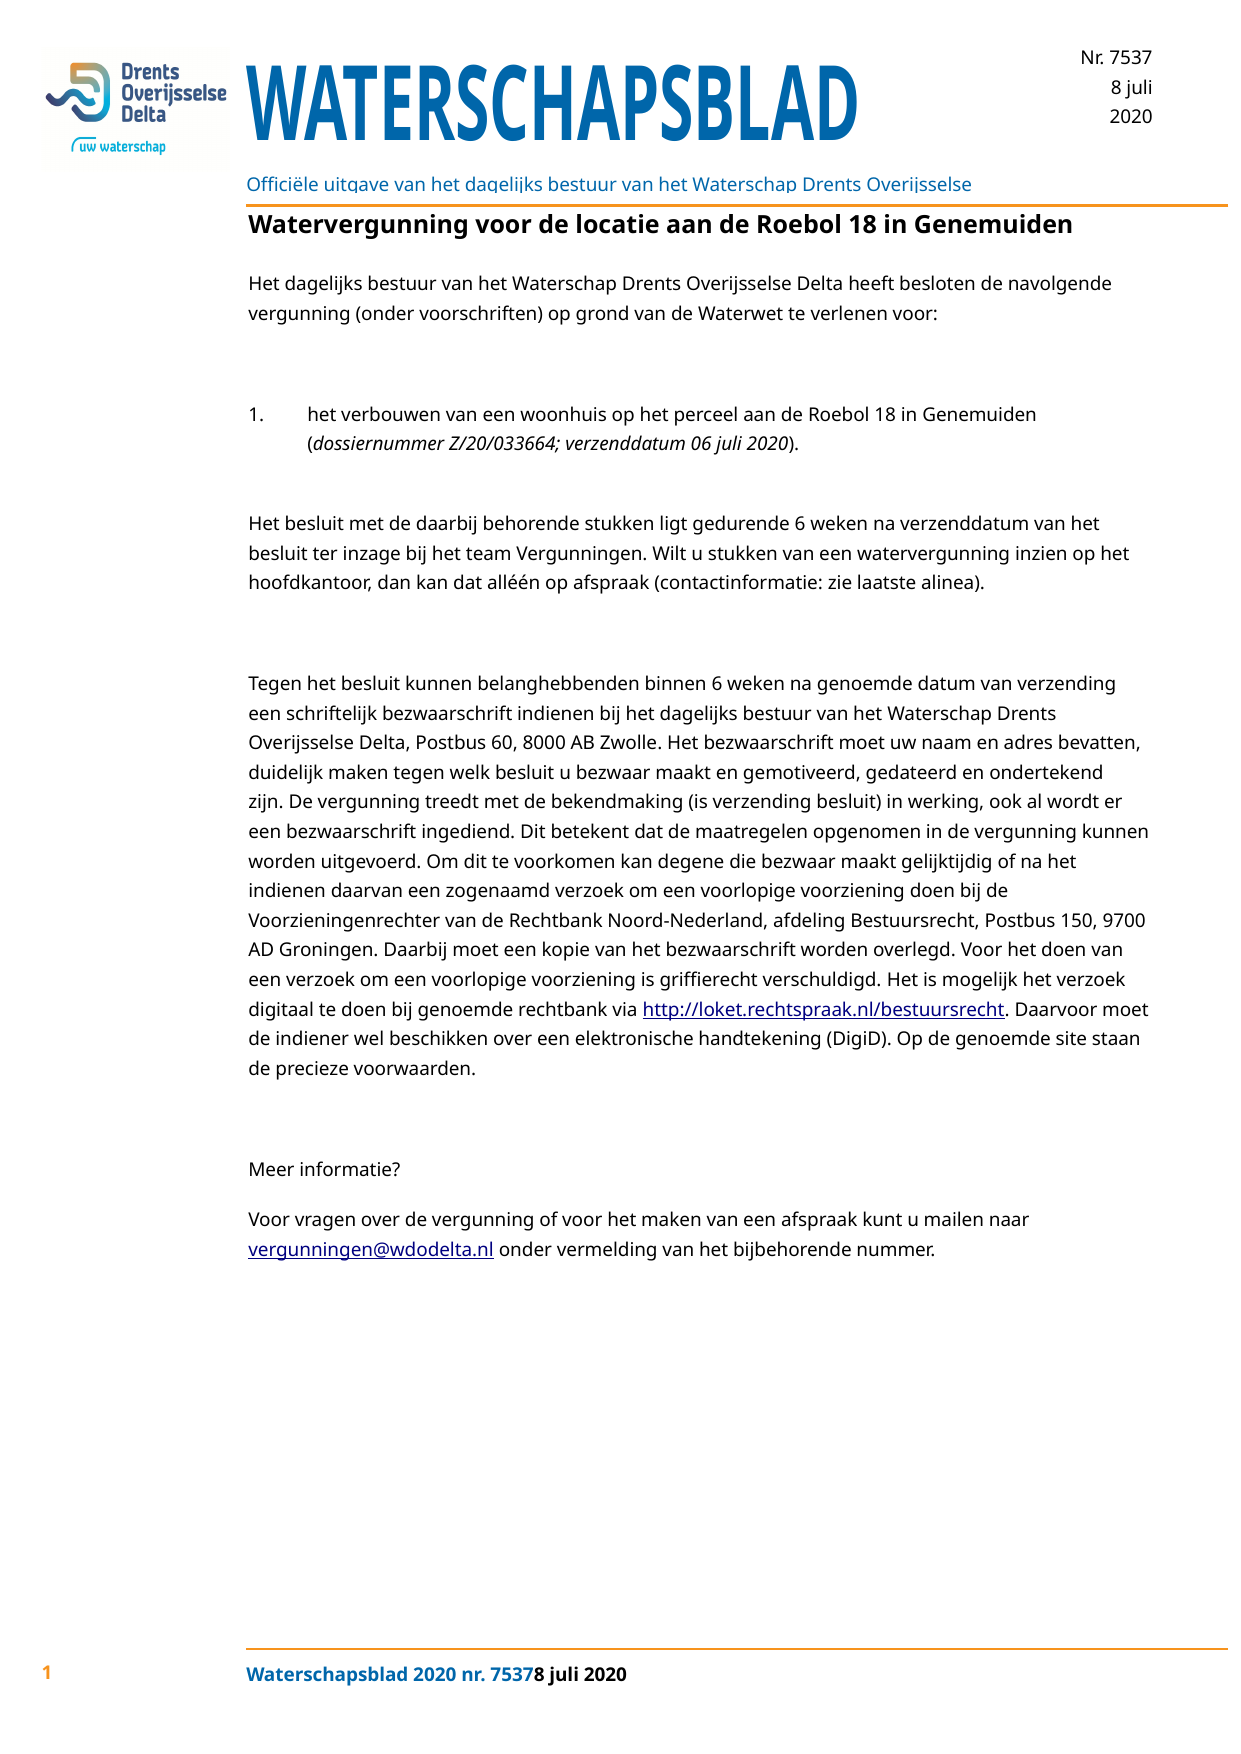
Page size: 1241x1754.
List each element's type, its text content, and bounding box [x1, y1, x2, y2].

text Watervergunning voor de locatie aan de Roebol 18 in Genemuiden [248, 207, 1152, 241]
text Meer informatie? [248, 1156, 1152, 1181]
text Het besluit met de daarbij behorende stukken ligt gedurende 6 weken na verzenddatum van het besluit ter inzage bij het team Vergunningen. Wilt u stukken van een watervergunning inzien op het hoofdkantoor, dan kan dat alléén op afspraak (contactinformatie: zie laatste alinea). [248, 510, 1152, 595]
text Tegen het besluit kunnen belanghebbenden binnen 6 weken na genoemde datum van verzending een schriftelijk bezwaarschrift indienen bij het dagelijks bestuur van het Waterschap Drents Overijsselse Delta, Postbus 60, 8000 AB Zwolle. Het bezwaarschrift moet uw naam en adres bevatten, duidelijk maken tegen welk besluit u bezwaar maakt en gemotiveerd, gedateerd en ondertekend zijn. De vergunning treedt met de bekendmaking (is verzending besluit) in werking, ook al wordt er een bezwaarschrift ingediend. Dit betekent dat de maatregelen opgenomen in de vergunning kunnen worden uitgevoerd. Om dit te voorkomen kan degene die bezwaar maakt gelijktijdig of na het indienen daarvan een zogenaamd verzoek om een voorlopige voorziening doen bij de Voorzieningenrechter van de Rechtbank Noord-Nederland, afdeling Bestuursrecht, Postbus 150, 9700 AD Groningen. Daarbij moet een kopie van het bezwaarschrift worden overlegd. Voor het doen van een verzoek om een voorlopige voorziening is griffierecht verschuldigd. Het is mogelijk het verzoek digitaal te doen bij genoemde rechtbank via http://loket.rechtspraak.nl/bestuursrecht. Daarvoor moet de indiener wel beschikken over een elektronische handtekening (DigiD). Op de genoemde site staan de precieze voorwaarden. [248, 670, 1152, 1081]
picture [41, 47, 231, 172]
list het verbouwen van een woonhuis op het perceel aan de Roebol 18 in Genemuiden (dossiernummer Z/20/033664; verzenddatum 06 juli 2020). [248, 401, 1152, 456]
text Voor vragen over de vergunning of voor het maken van een afspraak kunt u mailen naar vergunningen@wdodelta.nl onder vermelding van het bijbehorende nummer. [248, 1206, 1152, 1261]
text Het dagelijks bestuur van het Waterschap Drents Overijsselse Delta heeft besloten de navolgende vergunning (onder voorschriften) op grond van de Waterwet te verlenen voor: [248, 270, 1152, 326]
